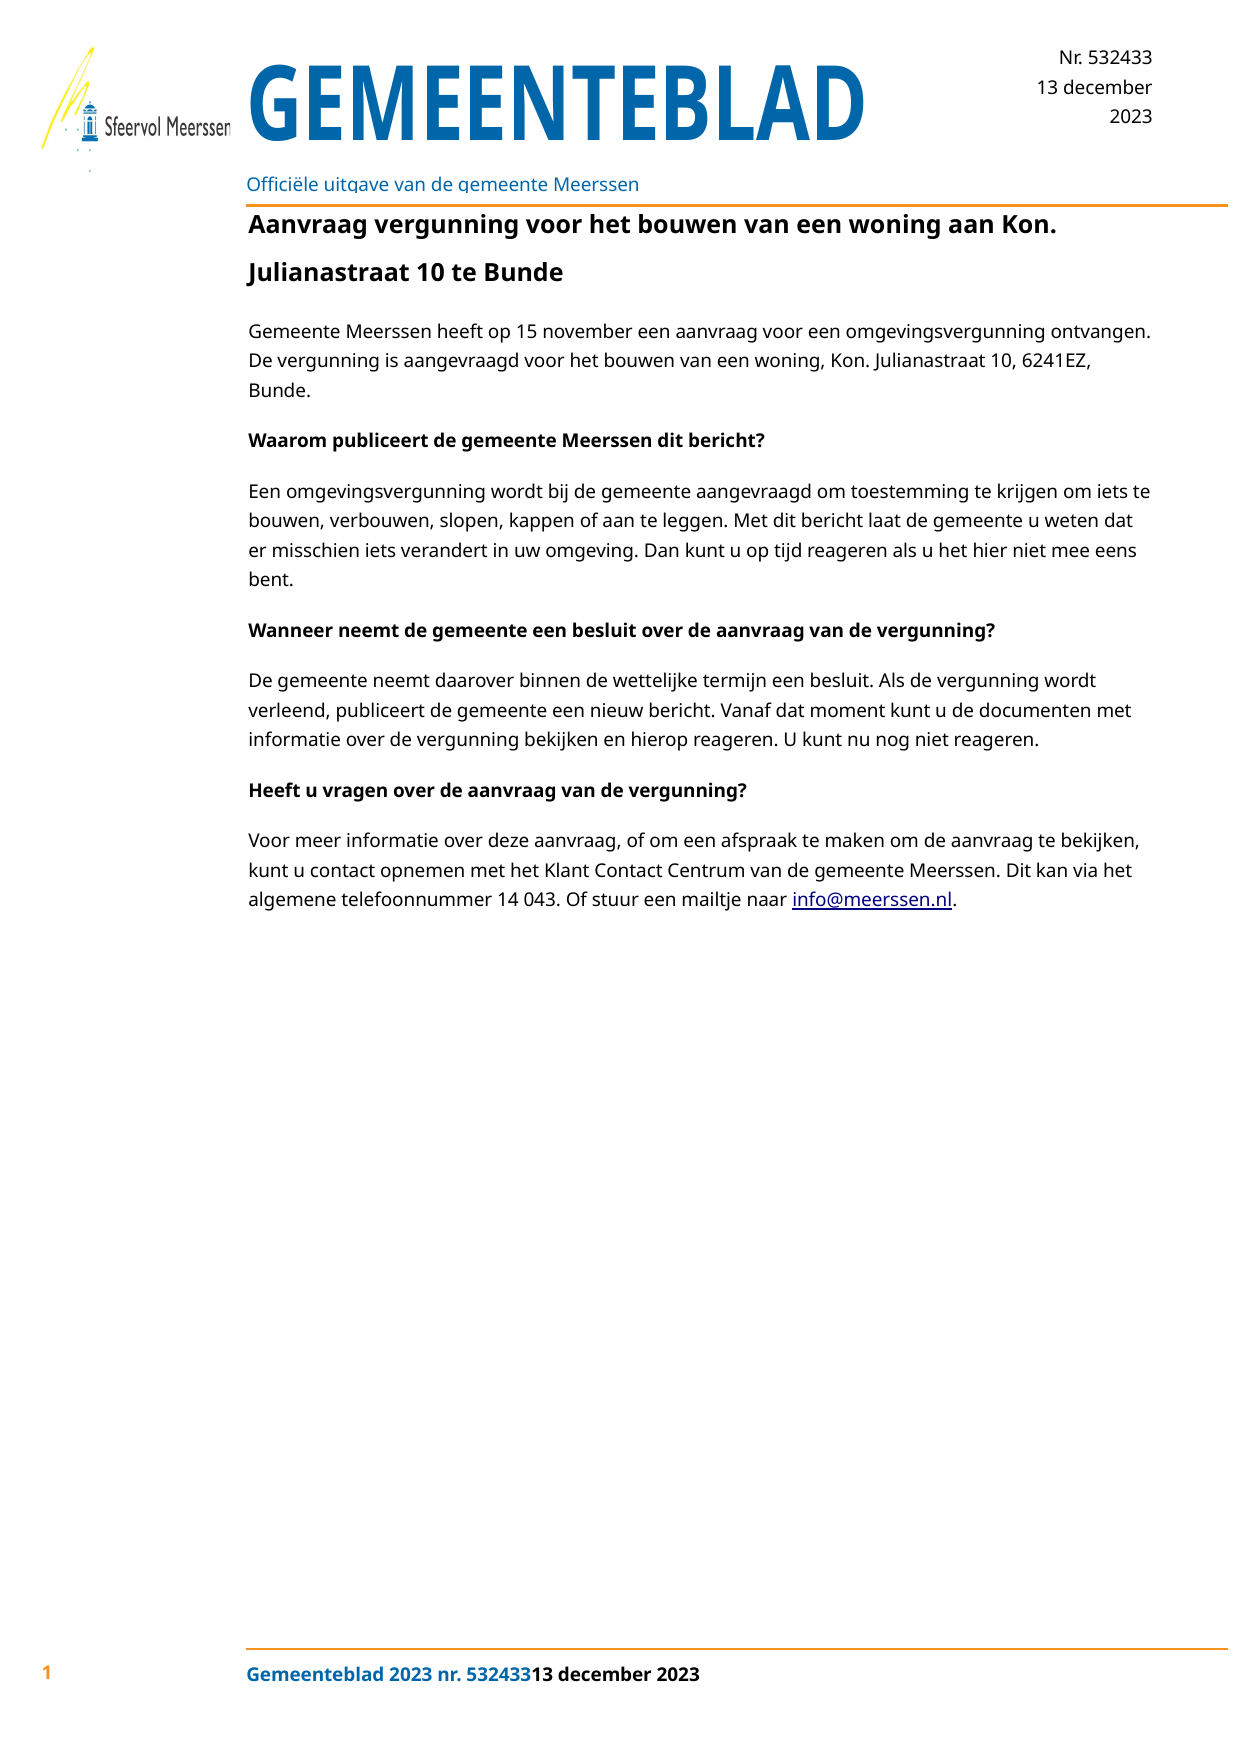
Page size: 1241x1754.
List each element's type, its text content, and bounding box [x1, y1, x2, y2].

text Voor meer informatie over deze aanvraag, of om een afspraak te maken om de aanvraag te bekijken, kunt u contact opnemen met het Klant Contact Centrum van de gemeente Meerssen. Dit kan via het algemene telefoonnummer 14 043. Of stuur een mailtje naar info@meerssen.nl. [248, 827, 1152, 912]
text Aanvraag vergunning voor het bouwen van een woning aan Kon. Julianastraat 10 te Bunde [248, 207, 1152, 288]
text De gemeente neemt daarover binnen de wettelijke termijn een besluit. Als de vergunning wordt verleend, publiceert de gemeente een nieuw bericht. Vanaf dat moment kunt u de documenten met informatie over de vergunning bekijken en hierop reageren. U kunt nu nog niet reageren. [248, 667, 1152, 752]
text Wanneer neemt de gemeente een besluit over de aanvraag van de vergunning? [248, 617, 1152, 643]
text Waarom publiceert de gemeente Meerssen dit bericht? [248, 427, 1152, 453]
text Heeft u vragen over de aanvraag van de vergunning? [248, 777, 1152, 803]
picture [41, 47, 231, 172]
text Een omgevingsvergunning wordt bij de gemeente aangevraagd om toestemming te krijgen om iets te bouwen, verbouwen, slopen, kappen of aan te leggen. Met dit bericht laat de gemeente u weten dat er misschien iets verandert in uw omgeving. Dan kunt u op tijd reageren als u het hier niet mee eens bent. [248, 478, 1152, 592]
text Gemeente Meerssen heeft op 15 november een aanvraag voor een omgevingsvergunning ontvangen. De vergunning is aangevraagd voor het bouwen van een woning, Kon. Julianastraat 10, 6241EZ, Bunde. [248, 318, 1152, 403]
